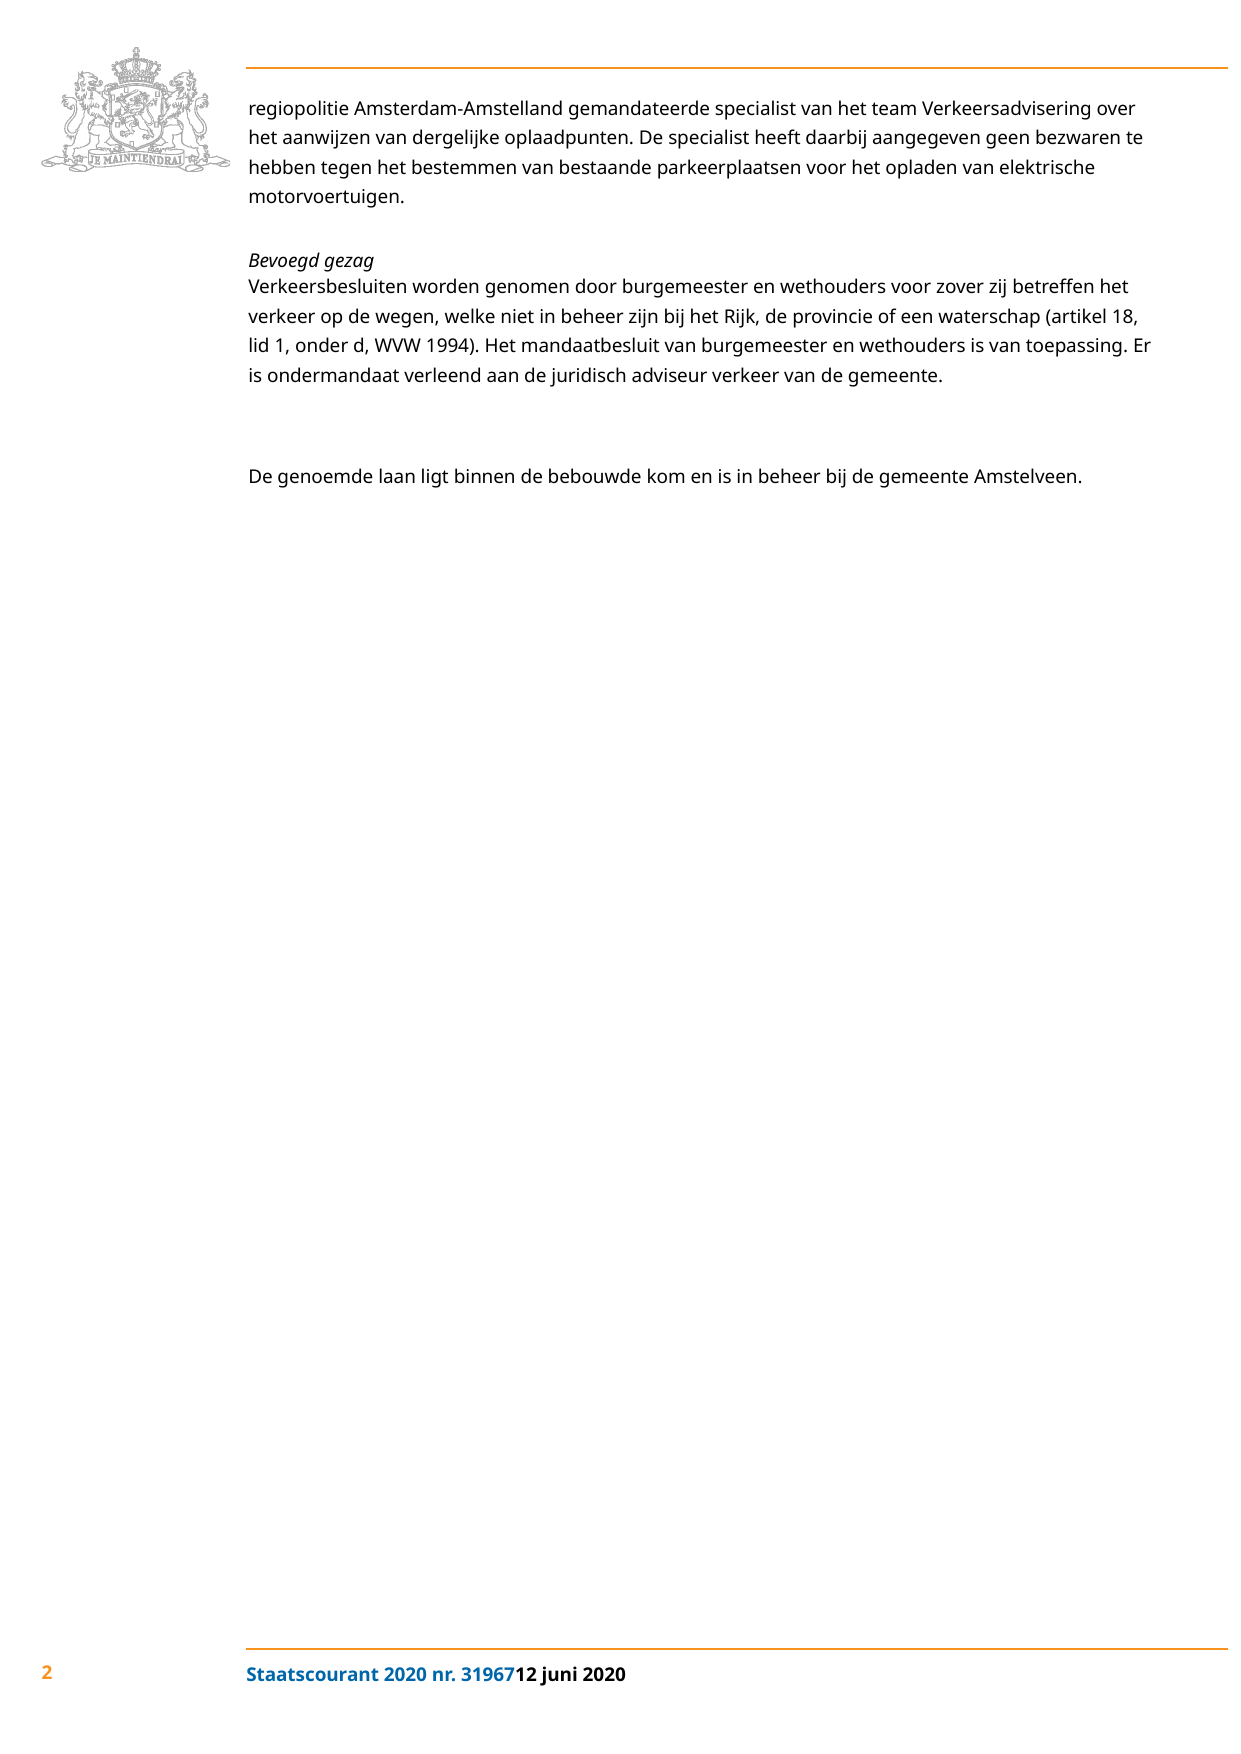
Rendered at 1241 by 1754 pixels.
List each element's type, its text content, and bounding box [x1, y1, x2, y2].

text Verkeersbesluiten worden genomen door burgemeester en wethouders voor zover zij betreffen het verkeer op de wegen, welke niet in beheer zijn bij het Rijk, de provincie of een waterschap (artikel 18, lid 1, onder d, WVW 1994). Het mandaatbesluit van burgemeester en wethouders is van toepassing. Er is ondermandaat verleend aan de juridisch adviseur verkeer van de gemeente. [248, 273, 1152, 388]
picture [41, 47, 231, 172]
text De genoemde laan ligt binnen de bebouwde kom en is in beheer bij de gemeente Amstelveen. [248, 463, 1152, 488]
text Bevoegd gezag [248, 247, 1152, 273]
text regiopolitie Amsterdam-Amstelland gemandateerde specialist van het team Verkeersadvisering over het aanwijzen van dergelijke oplaadpunten. De specialist heeft daarbij aangegeven geen bezwaren te hebben tegen het bestemmen van bestaande parkeerplaatsen voor het opladen van elektrische motorvoertuigen. [248, 95, 1152, 209]
